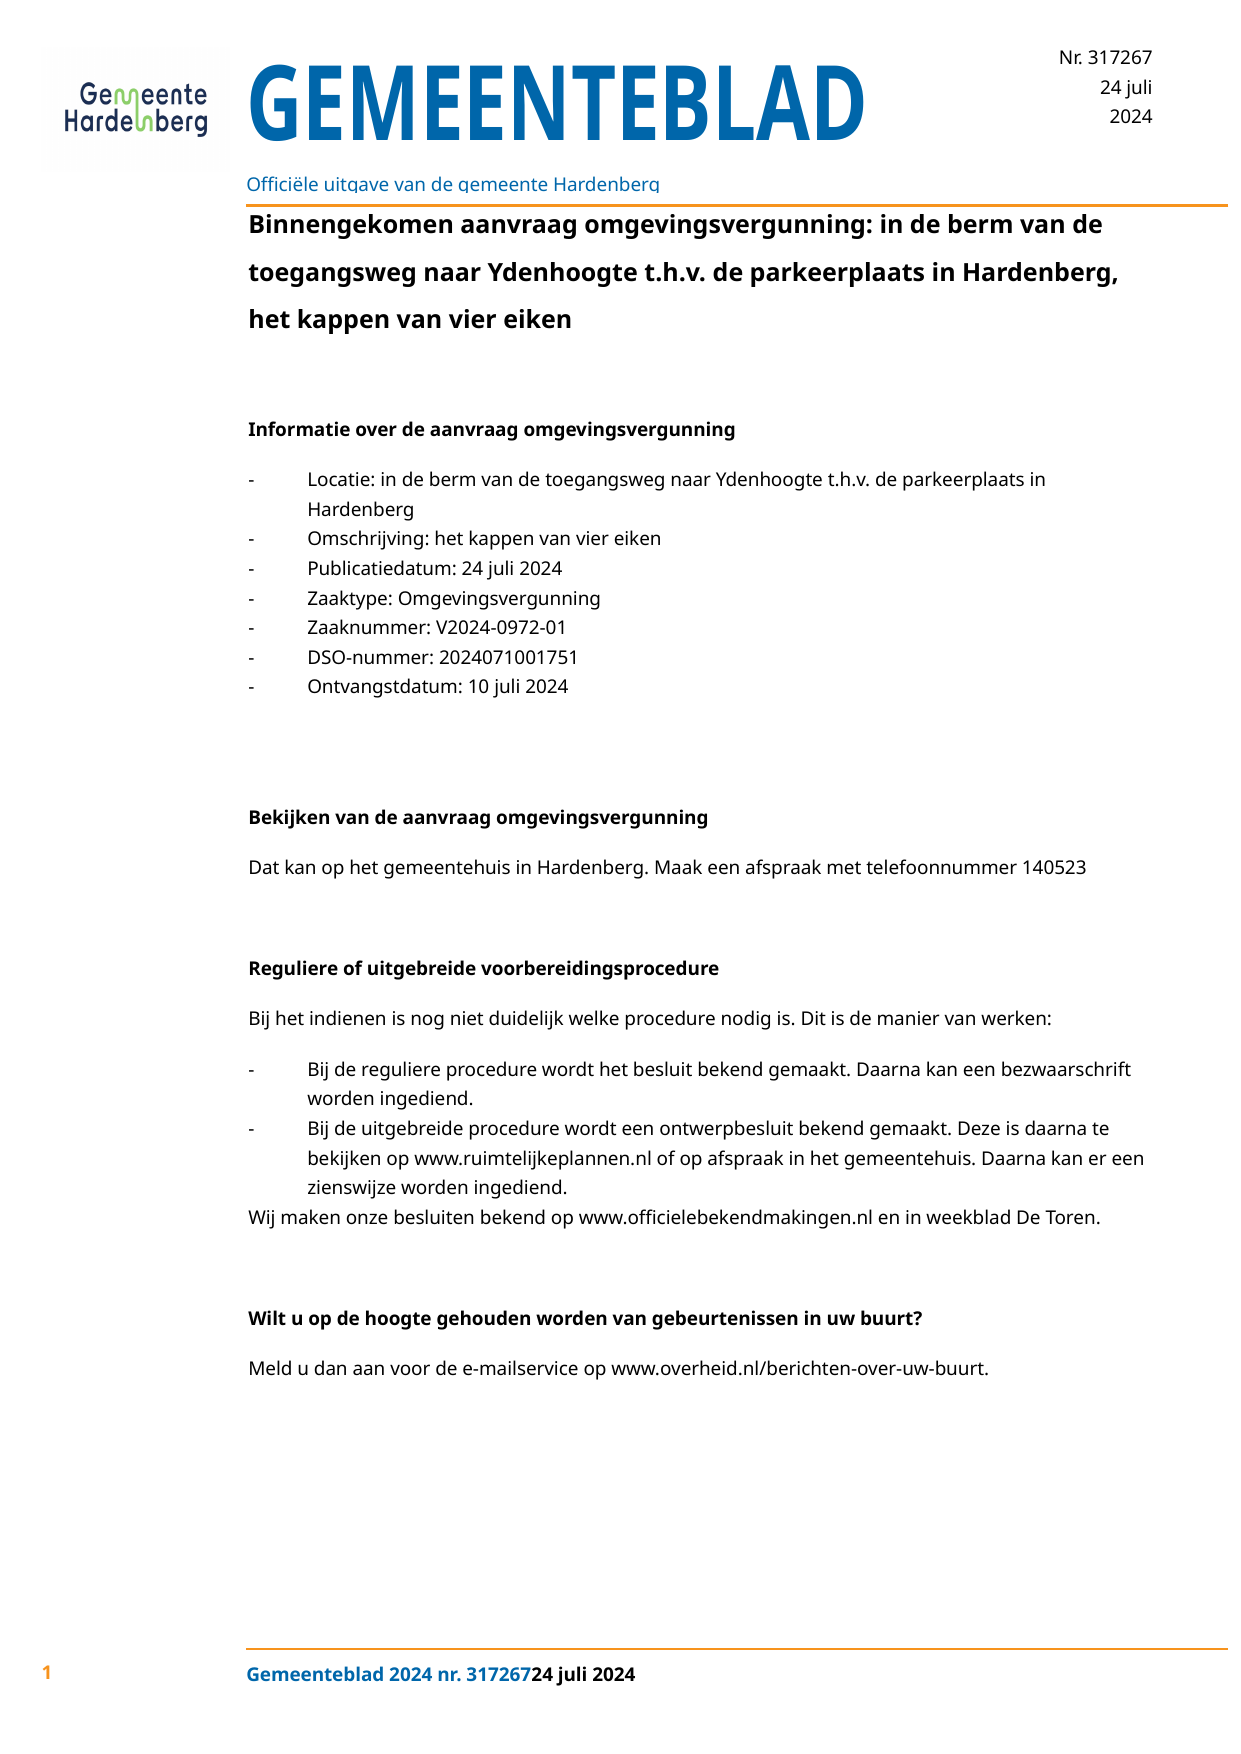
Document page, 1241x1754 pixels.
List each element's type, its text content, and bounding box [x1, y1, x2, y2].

list Locatie: in de berm van de toegangsweg naar Ydenhoogte t.h.v. de parkeerplaats in Hardenberg [248, 466, 1152, 522]
list Publicatiedatum: 24 juli 2024 [248, 555, 1152, 581]
list Zaaktype: Omgevingsvergunning [248, 585, 1152, 610]
list DSO-nummer: 2024071001751 [248, 644, 1152, 669]
picture [41, 47, 231, 172]
text Meld u dan aan voor de e-mailservice op www.overheid.nl/berichten-over-uw-buurt. [248, 1355, 1152, 1381]
list Ontvangstdatum: 10 juli 2024 [248, 673, 1152, 699]
text Wilt u op de hoogte gehouden worden van gebeurtenissen in uw buurt? [248, 1305, 1152, 1330]
text Bij het indienen is nog niet duidelijk welke procedure nodig is. Dit is de manier van werken: [248, 1006, 1152, 1031]
list Bij de reguliere procedure wordt het besluit bekend gemaakt. Daarna kan een bezwaarschrift worden ingediend. [248, 1056, 1152, 1111]
list Zaaknummer: V2024-0972-01 [248, 614, 1152, 640]
list Omschrijving: het kappen van vier eiken [248, 526, 1152, 551]
list Bij de uitgebreide procedure wordt een ontwerpbesluit bekend gemaakt. Deze is daarna te bekijken op www.ruimtelijkeplannen.nl of op afspraak in het gemeentehuis. Daarna kan er een zienswijze worden ingediend. [248, 1115, 1152, 1200]
text Wij maken onze besluiten bekend op www.officielebekendmakingen.nl en in weekblad De Toren. [248, 1204, 1152, 1229]
text Bekijken van de aanvraag omgevingsvergunning [248, 804, 1152, 829]
text Reguliere of uitgebreide voorbereidingsprocedure [248, 955, 1152, 981]
text Binnengekomen aanvraag omgevingsvergunning: in de berm van de toegangsweg naar Ydenhoogte t.h.v. de parkeerplaats in Hardenberg, het kappen van vier eiken [248, 207, 1152, 336]
text Informatie over de aanvraag omgevingsvergunning [248, 416, 1152, 442]
text Dat kan op het gemeentehuis in Hardenberg. Maak een afspraak met telefoonnummer 140523 [248, 854, 1152, 880]
